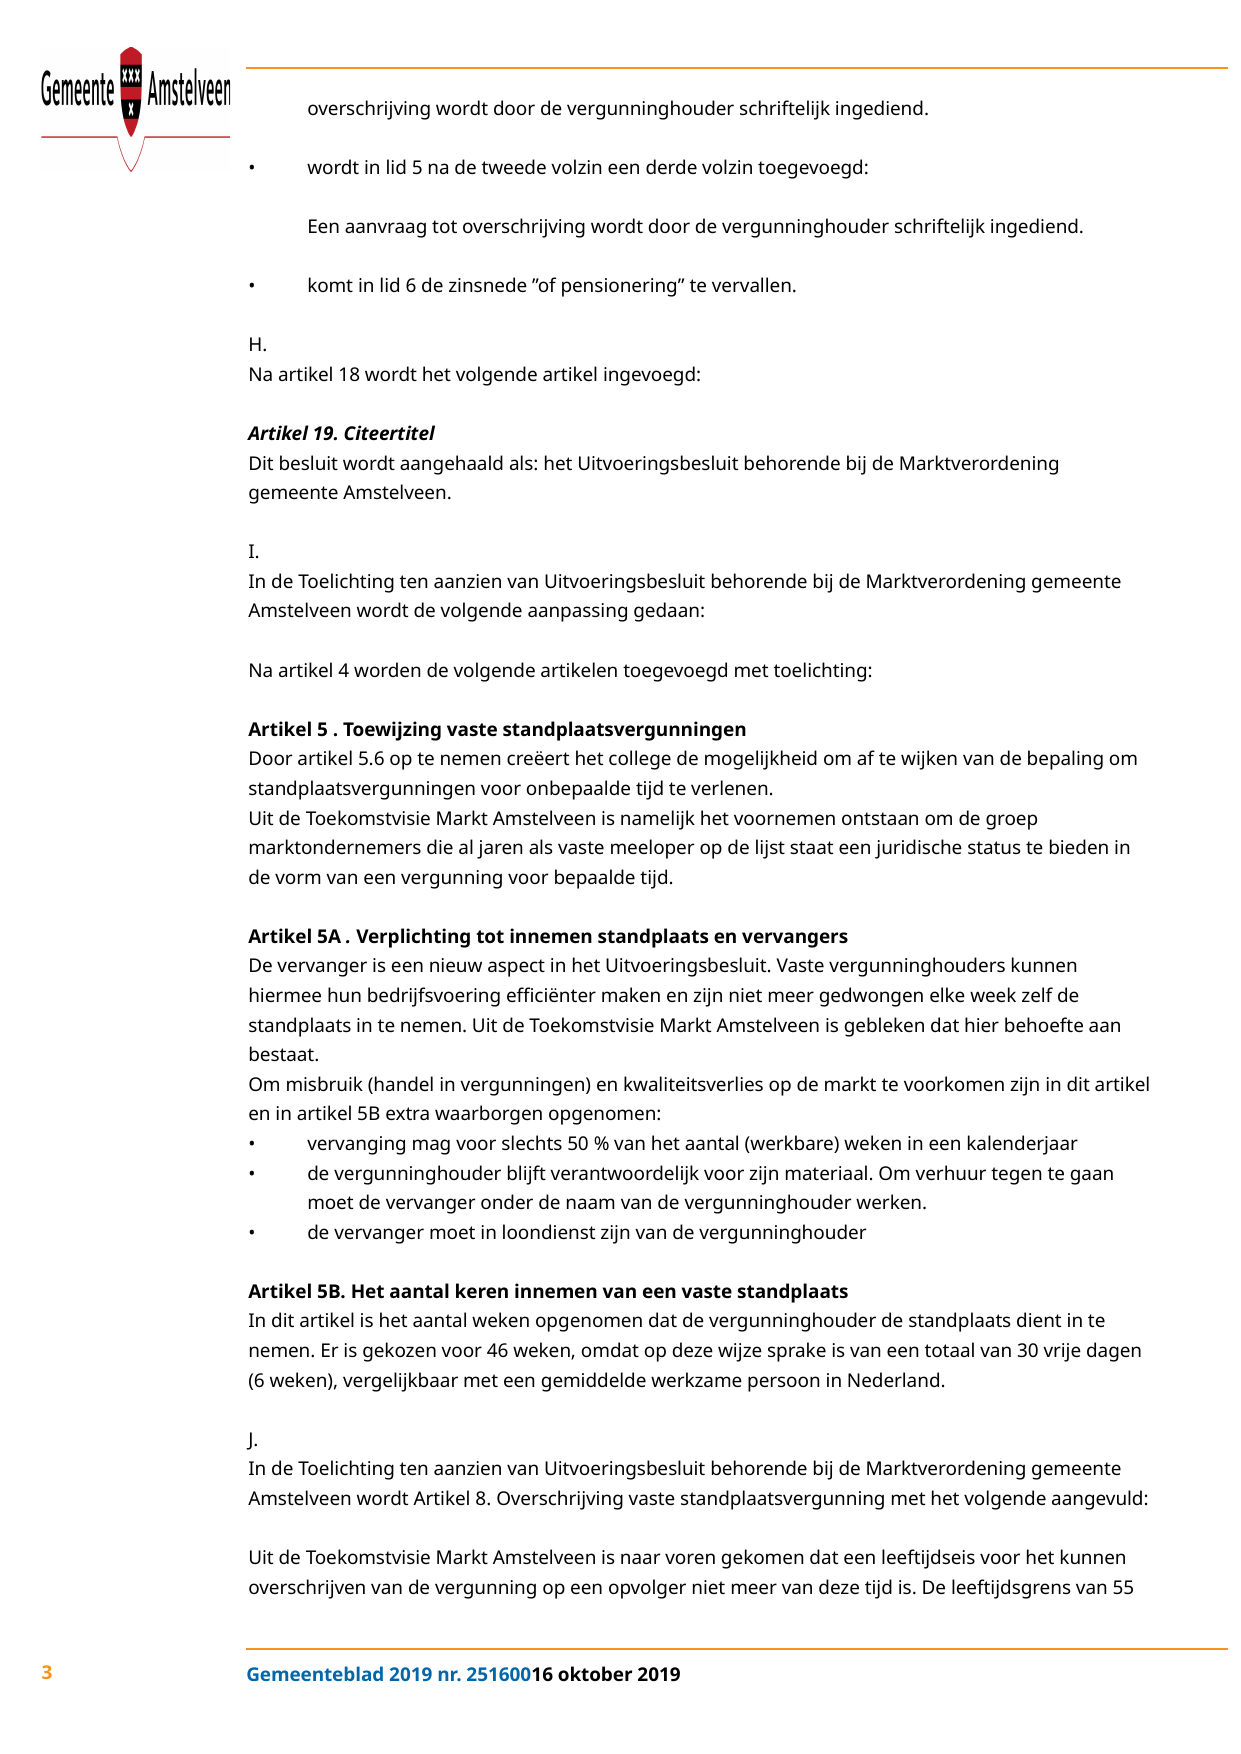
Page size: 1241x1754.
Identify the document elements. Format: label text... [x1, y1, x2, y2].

text Artikel 19. Citeertitel [248, 420, 1152, 446]
text Artikel 5A . Verplichting tot innemen standplaats en vervangers [248, 923, 1152, 949]
list de vergunninghouder blijft verantwoordelijk voor zijn materiaal. Om verhuur tegen te gaan moet de vervanger onder de naam van de vergunninghouder werken. [248, 1160, 1152, 1215]
picture [41, 47, 231, 172]
text H. [248, 331, 1152, 357]
text Na artikel 4 worden de volgende artikelen toegevoegd met toelichting: [248, 657, 1152, 683]
text In dit artikel is het aantal weken opgenomen dat de vergunninghouder de standplaats dient in te nemen. Er is gekozen voor 46 weken, omdat op deze wijze sprake is van een totaal van 30 vrije dagen (6 weken), vergelijkbaar met een gemiddelde werkzame persoon in Nederland. [248, 1308, 1152, 1393]
list komt in lid 6 de zinsnede ”of pensionering” te vervallen. [248, 272, 1152, 298]
text In de Toelichting ten aanzien van Uitvoeringsbesluit behorende bij de Marktverordening gemeente Amstelveen wordt Artikel 8. Overschrijving vaste standplaatsvergunning met het volgende aangevuld: [248, 1456, 1152, 1511]
text Uit de Toekomstvisie Markt Amstelveen is naar voren gekomen dat een leeftijdseis voor het kunnen overschrijven van de vergunning op een opvolger niet meer van deze tijd is. De leeftijdsgrens van 55 [248, 1544, 1152, 1600]
text Dit besluit wordt aangehaald als: het Uitvoeringsbesluit behorende bij de Marktverordening gemeente Amstelveen. [248, 450, 1152, 505]
text In de Toelichting ten aanzien van Uitvoeringsbesluit behorende bij de Marktverordening gemeente Amstelveen wordt de volgende aanpassing gedaan: [248, 568, 1152, 623]
text J. [248, 1426, 1152, 1452]
text Artikel 5 . Toewijzing vaste standplaatsvergunningen [248, 716, 1152, 742]
text Na artikel 18 wordt het volgende artikel ingevoegd: [248, 361, 1152, 387]
text I. [248, 538, 1152, 564]
list overschrijving wordt door de vergunninghouder schriftelijk ingediend. [248, 95, 1152, 121]
list Een aanvraag tot overschrijving wordt door de vergunninghouder schriftelijk ingediend. [248, 213, 1152, 239]
list wordt in lid 5 na de tweede volzin een derde volzin toegevoegd: [248, 154, 1152, 180]
text Door artikel 5.6 op te nemen creëert het college de mogelijkheid om af te wijken van de bepaling om standplaatsvergunningen voor onbepaalde tijd te verlenen. [248, 746, 1152, 801]
text De vervanger is een nieuw aspect in het Uitvoeringsbesluit. Vaste vergunninghouders kunnen hiermee hun bedrijfsvoering efficiënter maken en zijn niet meer gedwongen elke week zelf de standplaats in te nemen. Uit de Toekomstvisie Markt Amstelveen is gebleken dat hier behoefte aan bestaat. [248, 953, 1152, 1067]
text Om misbruik (handel in vergunningen) en kwaliteitsverlies op de markt te voorkomen zijn in dit artikel en in artikel 5B extra waarborgen opgenomen: [248, 1071, 1152, 1126]
list vervanging mag voor slechts 50 % van het aantal (werkbare) weken in een kalenderjaar [248, 1130, 1152, 1156]
text Uit de Toekomstvisie Markt Amstelveen is namelijk het voornemen ontstaan om de groep marktondernemers die al jaren als vaste meeloper op de lijst staat een juridische status te bieden in de vorm van een vergunning voor bepaalde tijd. [248, 805, 1152, 890]
text Artikel 5B. Het aantal keren innemen van een vaste standplaats [248, 1278, 1152, 1304]
list de vervanger moet in loondienst zijn van de vergunninghouder [248, 1219, 1152, 1245]
